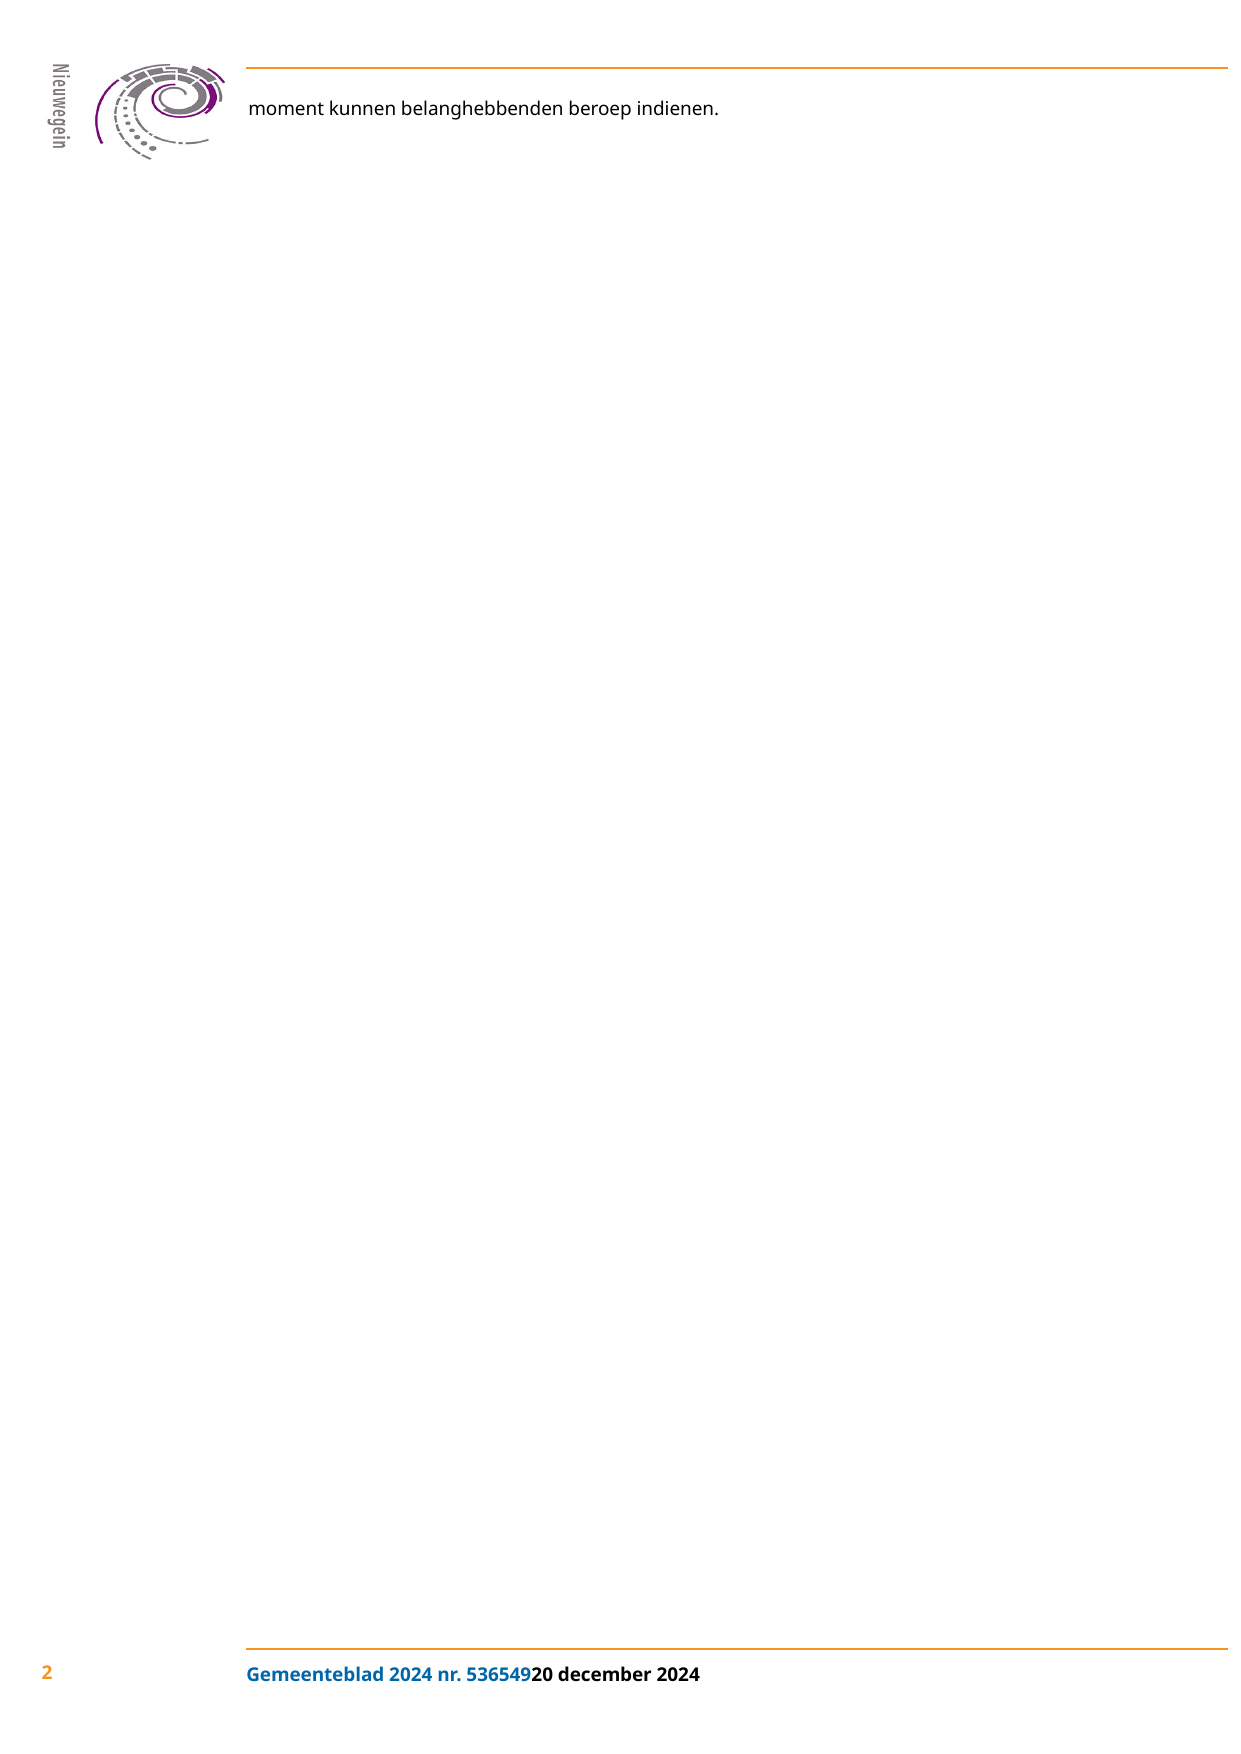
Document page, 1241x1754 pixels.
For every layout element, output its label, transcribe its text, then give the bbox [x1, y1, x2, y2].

picture [41, 47, 231, 172]
text moment kunnen belanghebbenden beroep indienen. [248, 95, 1152, 121]
